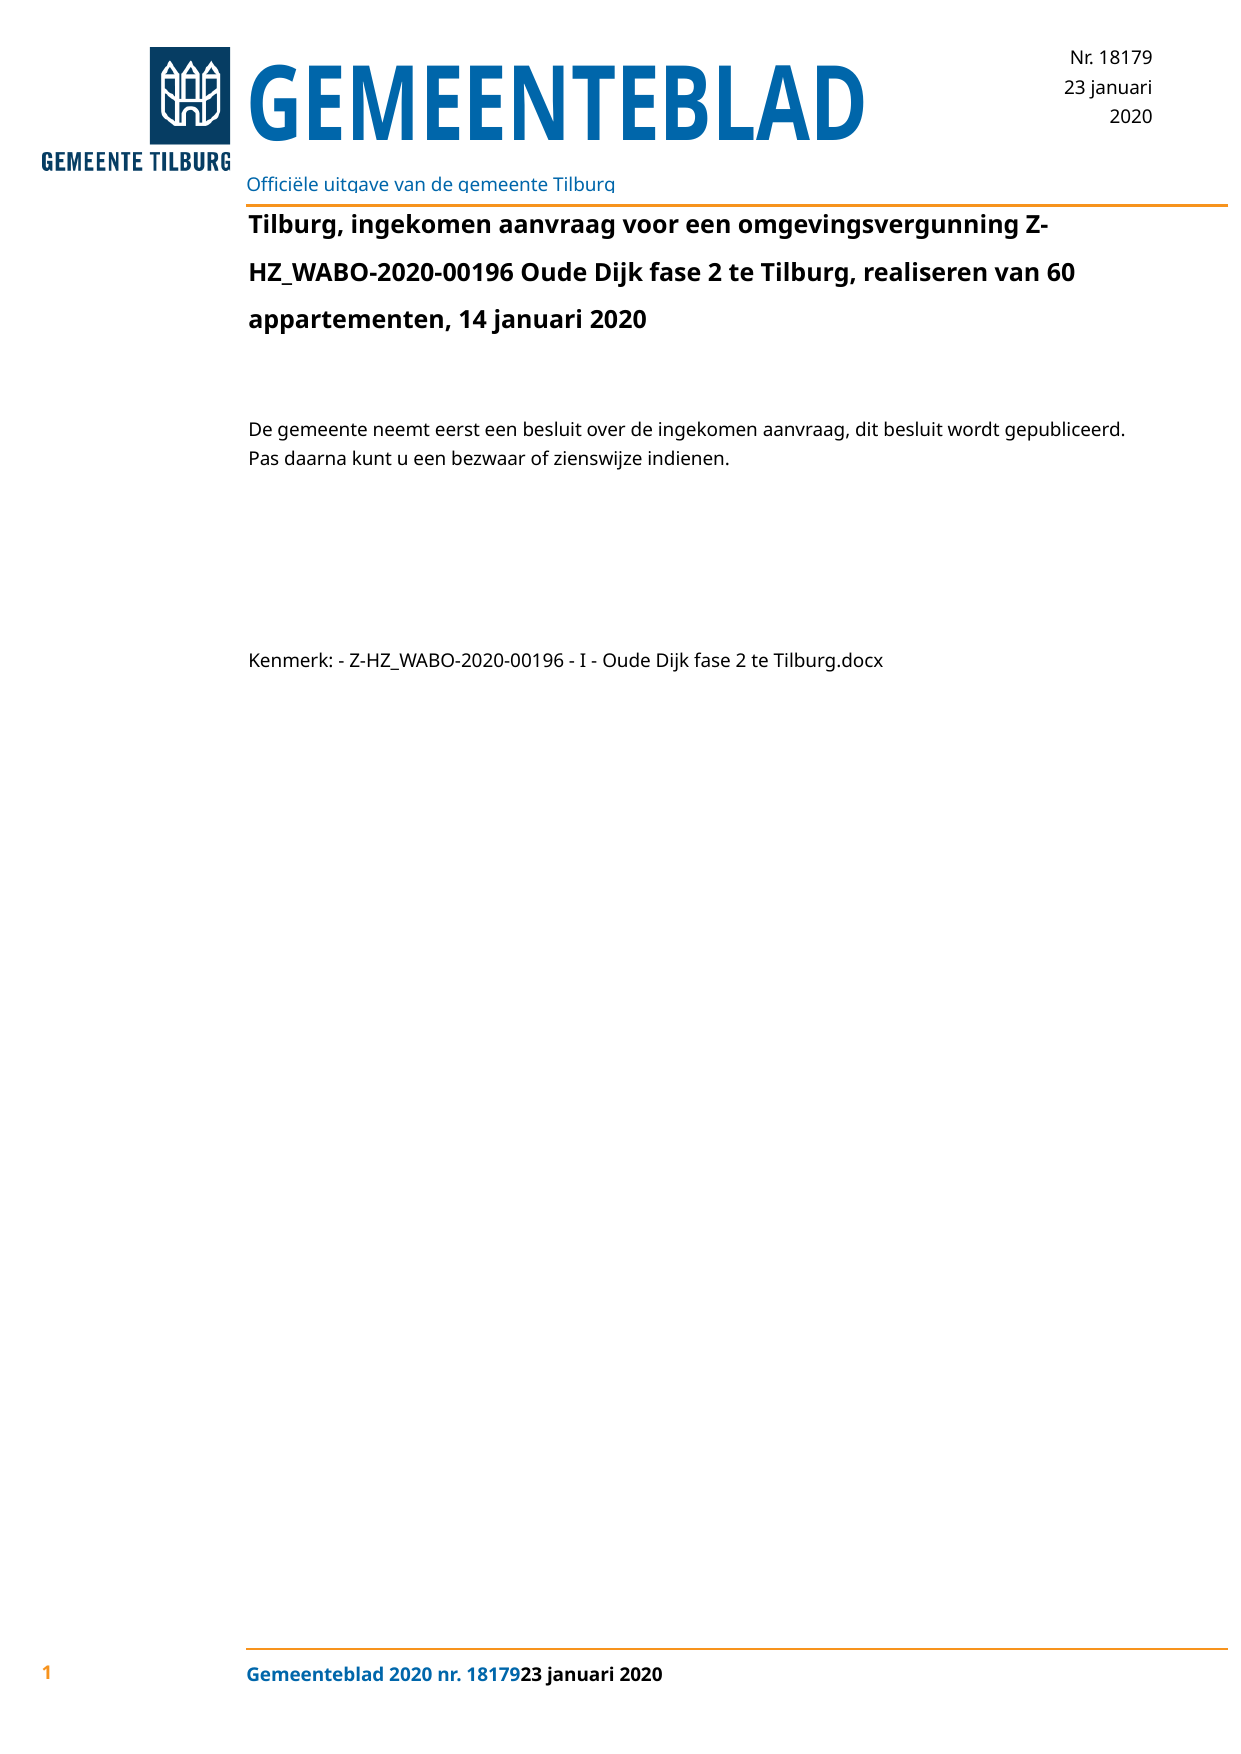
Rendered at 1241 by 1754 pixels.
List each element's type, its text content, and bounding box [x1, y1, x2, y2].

text De gemeente neemt eerst een besluit over de ingekomen aanvraag, dit besluit wordt gepubliceerd. Pas daarna kunt u een bezwaar of zienswijze indienen. [248, 416, 1152, 471]
picture [41, 47, 231, 172]
text Kenmerk: - Z-HZ_WABO-2020-00196 - I - Oude Dijk fase 2 te Tilburg.docx [248, 647, 1152, 673]
text Tilburg, ingekomen aanvraag voor een omgevingsvergunning Z-HZ_WABO-2020-00196 Oude Dijk fase 2 te Tilburg, realiseren van 60 appartementen, 14 januari 2020 [248, 207, 1152, 336]
